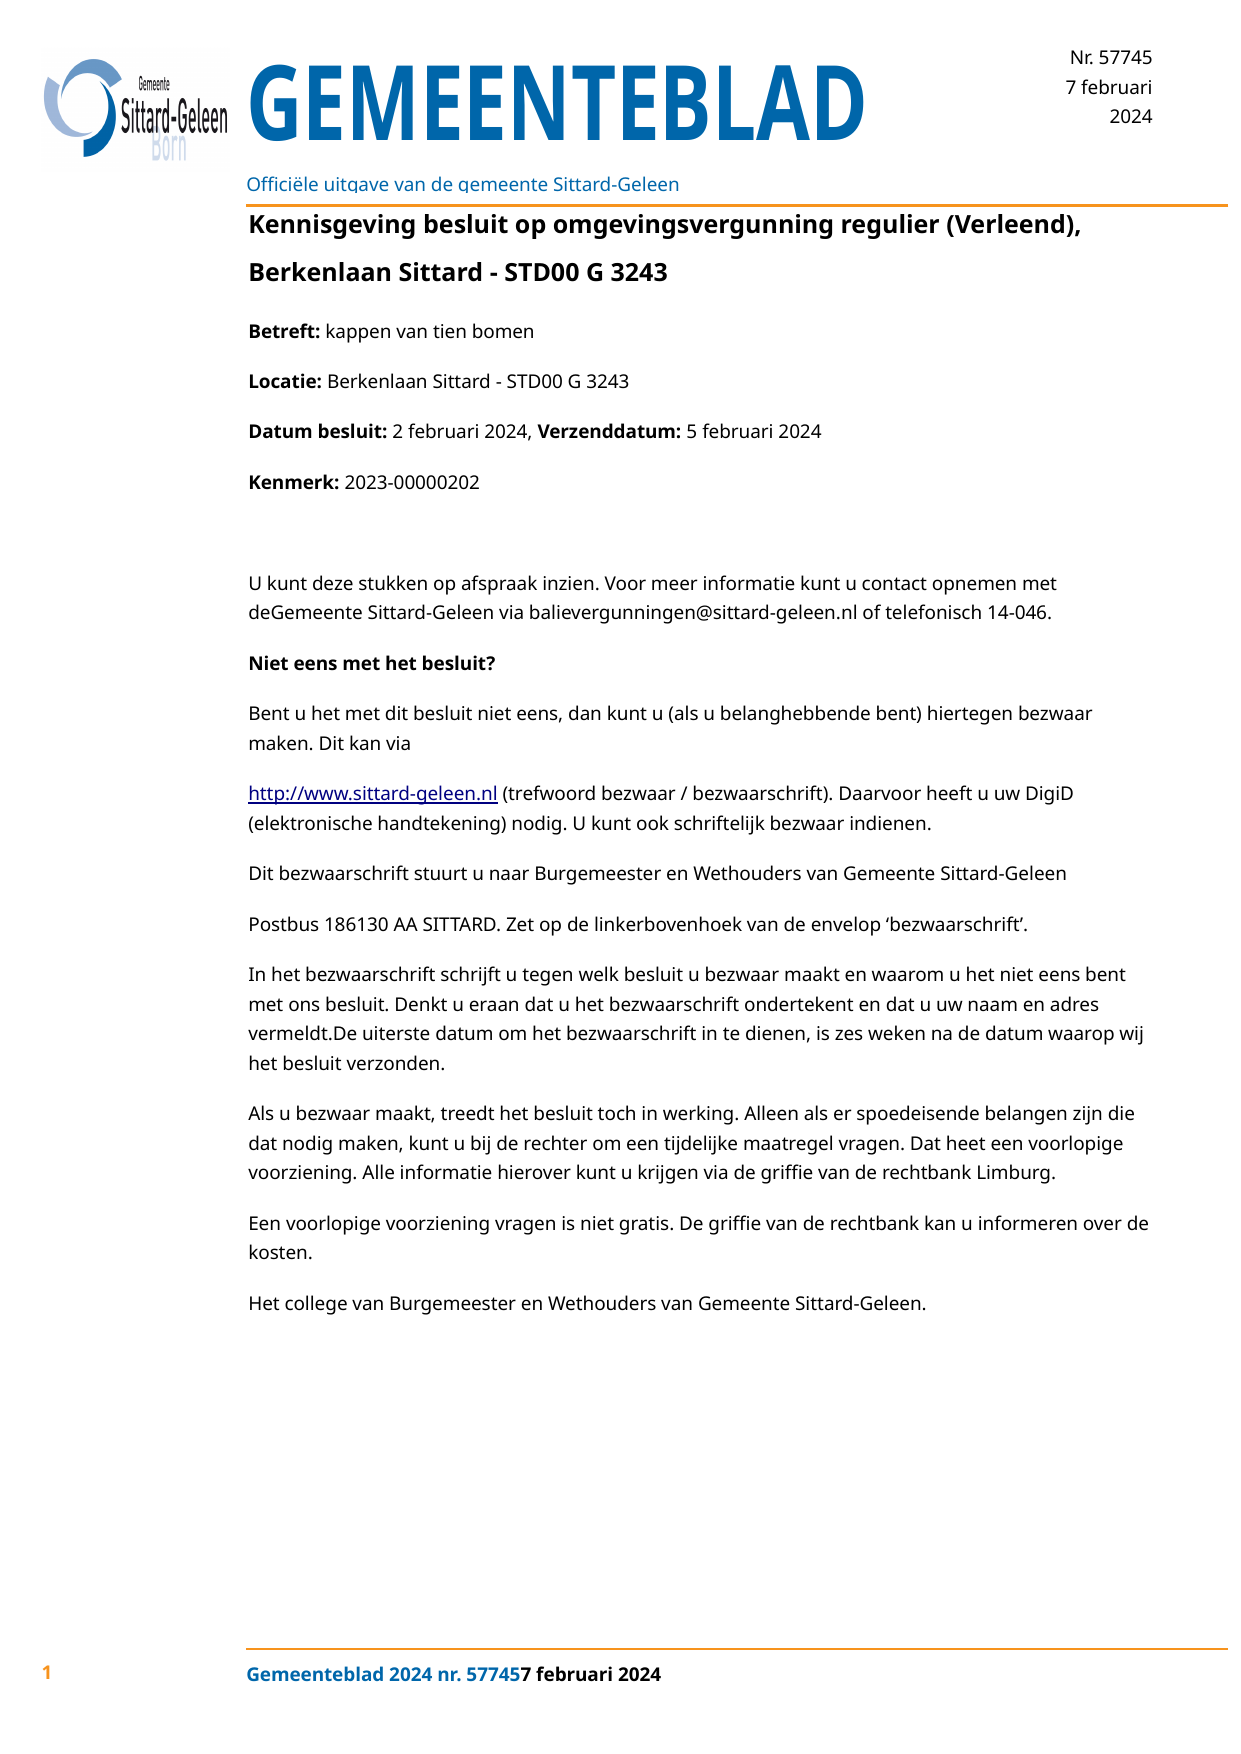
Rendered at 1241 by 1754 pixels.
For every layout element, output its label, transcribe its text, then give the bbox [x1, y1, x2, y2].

text Postbus 186130 AA SITTARD. Zet op de linkerbovenhoek van de envelop ‘bezwaarschrift’. [248, 911, 1152, 937]
text Datum besluit: 2 februari 2024, Verzenddatum: 5 februari 2024 [248, 419, 1152, 444]
text Een voorlopige voorziening vragen is niet gratis. De griffie van de rechtbank kan u informeren over de kosten. [248, 1210, 1152, 1265]
text http://www.sittard-geleen.nl (trefwoord bezwaar / bezwaarschrift). Daarvoor heeft u uw DigiD (elektronische handtekening) nodig. U kunt ook schriftelijk bezwaar indienen. [248, 780, 1152, 836]
text U kunt deze stukken op afspraak inzien. Voor meer informatie kunt u contact opnemen met deGemeente Sittard-Geleen via balievergunningen@sittard-geleen.nl of telefonisch 14-046. [248, 570, 1152, 625]
text Bent u het met dit besluit niet eens, dan kunt u (als u belanghebbende bent) hiertegen bezwaar maken. Dit kan via [248, 700, 1152, 756]
text Als u bezwaar maakt, treedt het besluit toch in werking. Alleen als er spoedeisende belangen zijn die dat nodig maken, kunt u bij de rechter om een tijdelijke maatregel vragen. Dat heet een voorlopige voorziening. Alle informatie hierover kunt u krijgen via de griffie van de rechtbank Limburg. [248, 1100, 1152, 1185]
text Niet eens met het besluit? [248, 650, 1152, 676]
text Kenmerk: 2023-00000202 [248, 469, 1152, 495]
text In het bezwaarschrift schrijft u tegen welk besluit u bezwaar maakt en waarom u het niet eens bent met ons besluit. Denkt u eraan dat u het bezwaarschrift ondertekent en dat u uw naam en adres vermeldt.De uiterste datum om het bezwaarschrift in te dienen, is zes weken na de datum waarop wij het besluit verzonden. [248, 961, 1152, 1076]
text Het college van Burgemeester en Wethouders van Gemeente Sittard-Geleen. [248, 1290, 1152, 1316]
text Locatie: Berkenlaan Sittard - STD00 G 3243 [248, 368, 1152, 394]
text Kennisgeving besluit op omgevingsvergunning regulier (Verleend), Berkenlaan Sittard - STD00 G 3243 [248, 207, 1152, 288]
text Betreft: kappen van tien bomen [248, 318, 1152, 344]
picture [41, 47, 231, 172]
text Dit bezwaarschrift stuurt u naar Burgemeester en Wethouders van Gemeente Sittard-Geleen [248, 860, 1152, 886]
